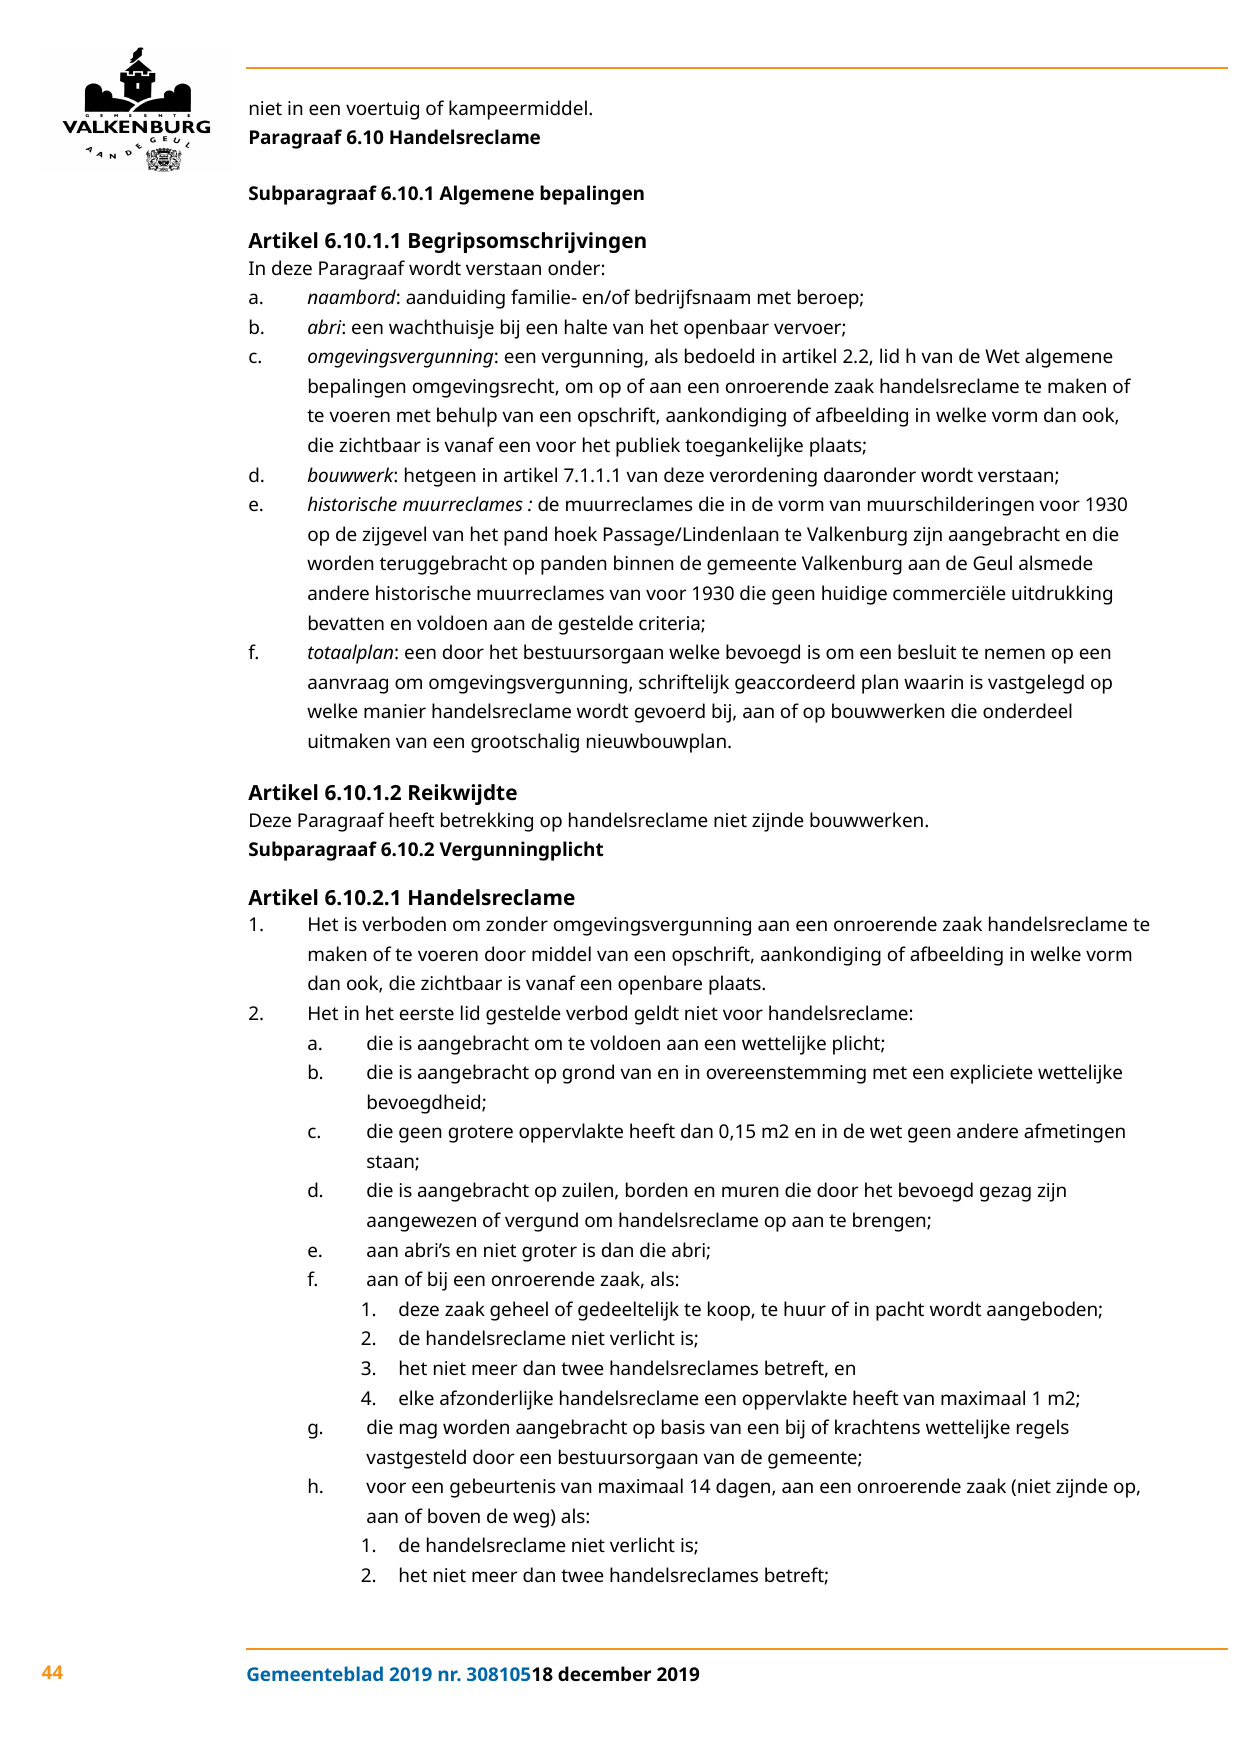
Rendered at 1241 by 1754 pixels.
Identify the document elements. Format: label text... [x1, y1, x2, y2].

list abri: een wachthuisje bij een halte van het openbaar vervoer; [248, 314, 1152, 339]
list de handelsreclame niet verlicht is; [361, 1533, 1152, 1558]
text niet in een voertuig of kampeermiddel. [248, 95, 1152, 121]
list aan abri’s en niet groter is dan die abri; [307, 1237, 1152, 1263]
list het niet meer dan twee handelsreclames betreft; [361, 1562, 1152, 1588]
list die mag worden aangebracht op basis van een bij of krachtens wettelijke regels vastgesteld door een bestuursorgaan van de gemeente; [307, 1414, 1152, 1470]
list Het is verboden om zonder omgevingsvergunning aan een onroerende zaak handelsreclame te maken of te voeren door middel van een opschrift, aankondiging of afbeelding in welke vorm dan ook, die zichtbaar is vanaf een openbare plaats. [248, 911, 1152, 996]
list het niet meer dan twee handelsreclames betreft, en [361, 1355, 1152, 1381]
text In deze Paragraaf wordt verstaan onder: [248, 255, 1152, 280]
text Artikel 6.10.1.2 Reikwijdte [248, 778, 1152, 807]
text Artikel 6.10.1.1 Begripsomschrijvingen [248, 226, 1152, 255]
list omgevingsvergunning: een vergunning, als bedoeld in artikel 2.2, lid h van de Wet algemene bepalingen omgevingsrecht, om op of aan een onroerende zaak handelsreclame te maken of te voeren met behulp van een opschrift, aankondiging of afbeelding in welke vorm dan ook, die zichtbaar is vanaf een voor het publiek toegankelijke plaats; [248, 343, 1152, 458]
text Subparagraaf 6.10.2 Vergunningplicht [248, 836, 1152, 862]
list totaalplan: een door het bestuursorgaan welke bevoegd is om een besluit te nemen op een aanvraag om omgevingsvergunning, schriftelijk geaccordeerd plan waarin is vastgelegd op welke manier handelsreclame wordt gevoerd bij, aan of op bouwwerken die onderdeel uitmaken van een grootschalig nieuwbouwplan. [248, 639, 1152, 754]
list voor een gebeurtenis van maximaal 14 dagen, aan een onroerende zaak (niet zijnde op, aan of boven de weg) als: [307, 1473, 1152, 1529]
list die is aangebracht op grond van en in overeenstemming met een expliciete wettelijke bevoegdheid; [307, 1059, 1152, 1115]
text Artikel 6.10.2.1 Handelsreclame [248, 883, 1152, 911]
text Deze Paragraaf heeft betrekking op handelsreclame niet zijnde bouwwerken. [248, 807, 1152, 833]
list deze zaak geheel of gedeeltelijk te koop, te huur of in pacht wordt aangeboden; [361, 1296, 1152, 1322]
list aan of bij een onroerende zaak, als: [307, 1266, 1152, 1292]
list naambord: aanduiding familie- en/of bedrijfsnaam met beroep; [248, 284, 1152, 310]
list die geen grotere oppervlakte heeft dan 0,15 m2 en in de wet geen andere afmetingen staan; [307, 1118, 1152, 1174]
list die is aangebracht op zuilen, borden en muren die door het bevoegd gezag zijn aangewezen of vergund om handelsreclame op aan te brengen; [307, 1178, 1152, 1233]
list die is aangebracht om te voldoen aan een wettelijke plicht; [307, 1030, 1152, 1056]
list Het in het eerste lid gestelde verbod geldt niet voor handelsreclame: [248, 1000, 1152, 1026]
list historische muurreclames : de muurreclames die in de vorm van muurschilderingen voor 1930 op de zijgevel van het pand hoek Passage/Lindenlaan te Valkenburg zijn aangebracht en die worden teruggebracht op panden binnen de gemeente Valkenburg aan de Geul alsmede andere historische muurreclames van voor 1930 die geen huidige commerciële uitdrukking bevatten en voldoen aan de gestelde criteria; [248, 491, 1152, 635]
picture [41, 47, 231, 172]
text Subparagraaf 6.10.1 Algemene bepalingen [248, 180, 1152, 205]
list bouwwerk: hetgeen in artikel 7.1.1.1 van deze verordening daaronder wordt verstaan; [248, 462, 1152, 487]
text Paragraaf 6.10 Handelsreclame [248, 124, 1152, 150]
list elke afzonderlijke handelsreclame een oppervlakte heeft van maximaal 1 m2; [361, 1385, 1152, 1411]
list de handelsreclame niet verlicht is; [361, 1326, 1152, 1351]
